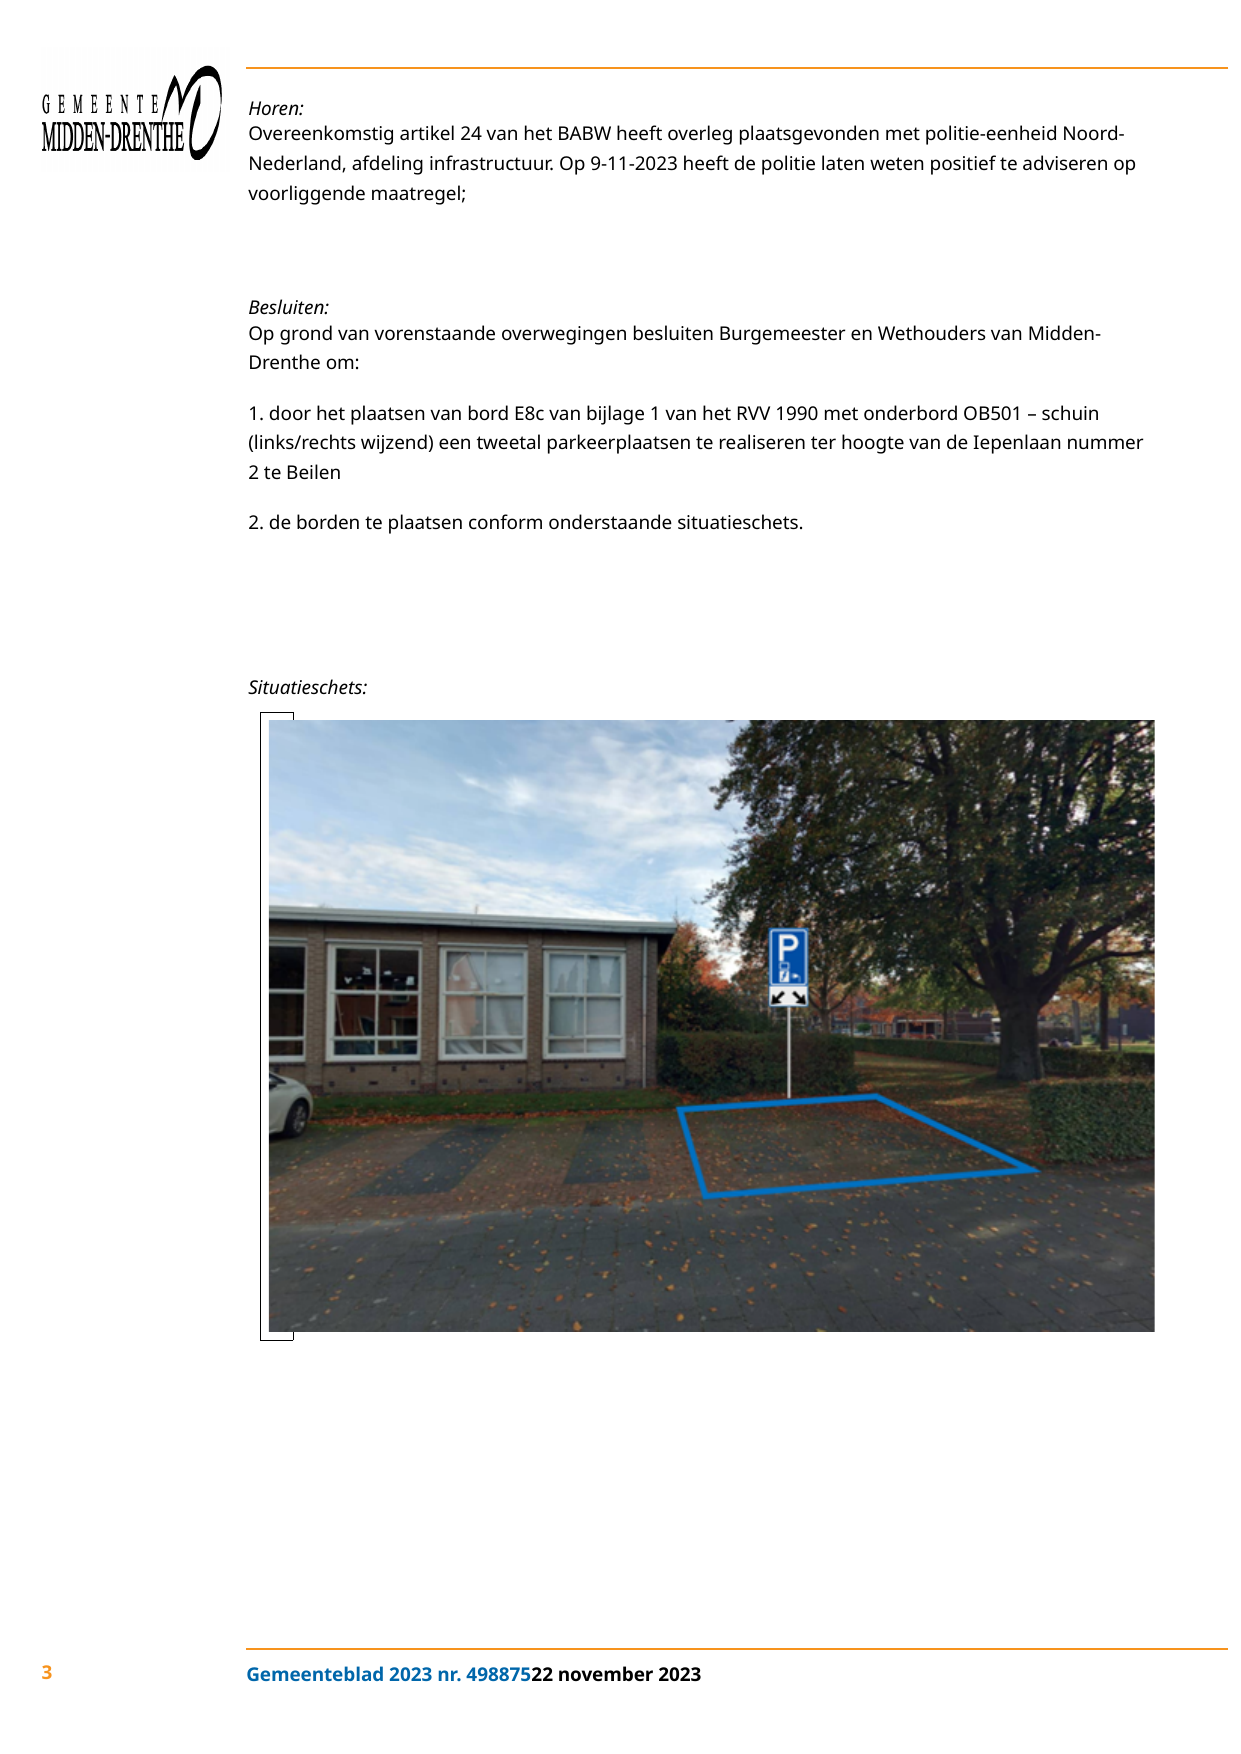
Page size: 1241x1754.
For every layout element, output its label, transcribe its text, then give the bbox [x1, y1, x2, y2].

text Besluiten: [248, 294, 1152, 320]
text Situatieschets: [248, 674, 1152, 700]
text Horen: [248, 95, 1152, 121]
text Overeenkomstig artikel 24 van het BABW heeft overleg plaatsgevonden met politie-eenheid Noord-Nederland, afdeling infrastructuur. Op 9-11-2023 heeft de politie laten weten positief te adviseren op voorliggende maatregel; [248, 121, 1152, 205]
text Op grond van vorenstaande overwegingen besluiten Burgemeester en Wethouders van Midden-Drenthe om: [248, 320, 1152, 375]
picture [41, 47, 231, 172]
text 1. door het plaatsen van bord E8c van bijlage 1 van het RVV 1990 met onderbord OB501 – schuin (links/rechts wijzend) een tweetal parkeerplaatsen te realiseren ter hoogte van de Iepenlaan nummer 2 te Beilen [248, 400, 1152, 485]
picture [268, 720, 1155, 1332]
text 2. de borden te plaatsen conform onderstaande situatieschets. [248, 509, 1152, 535]
